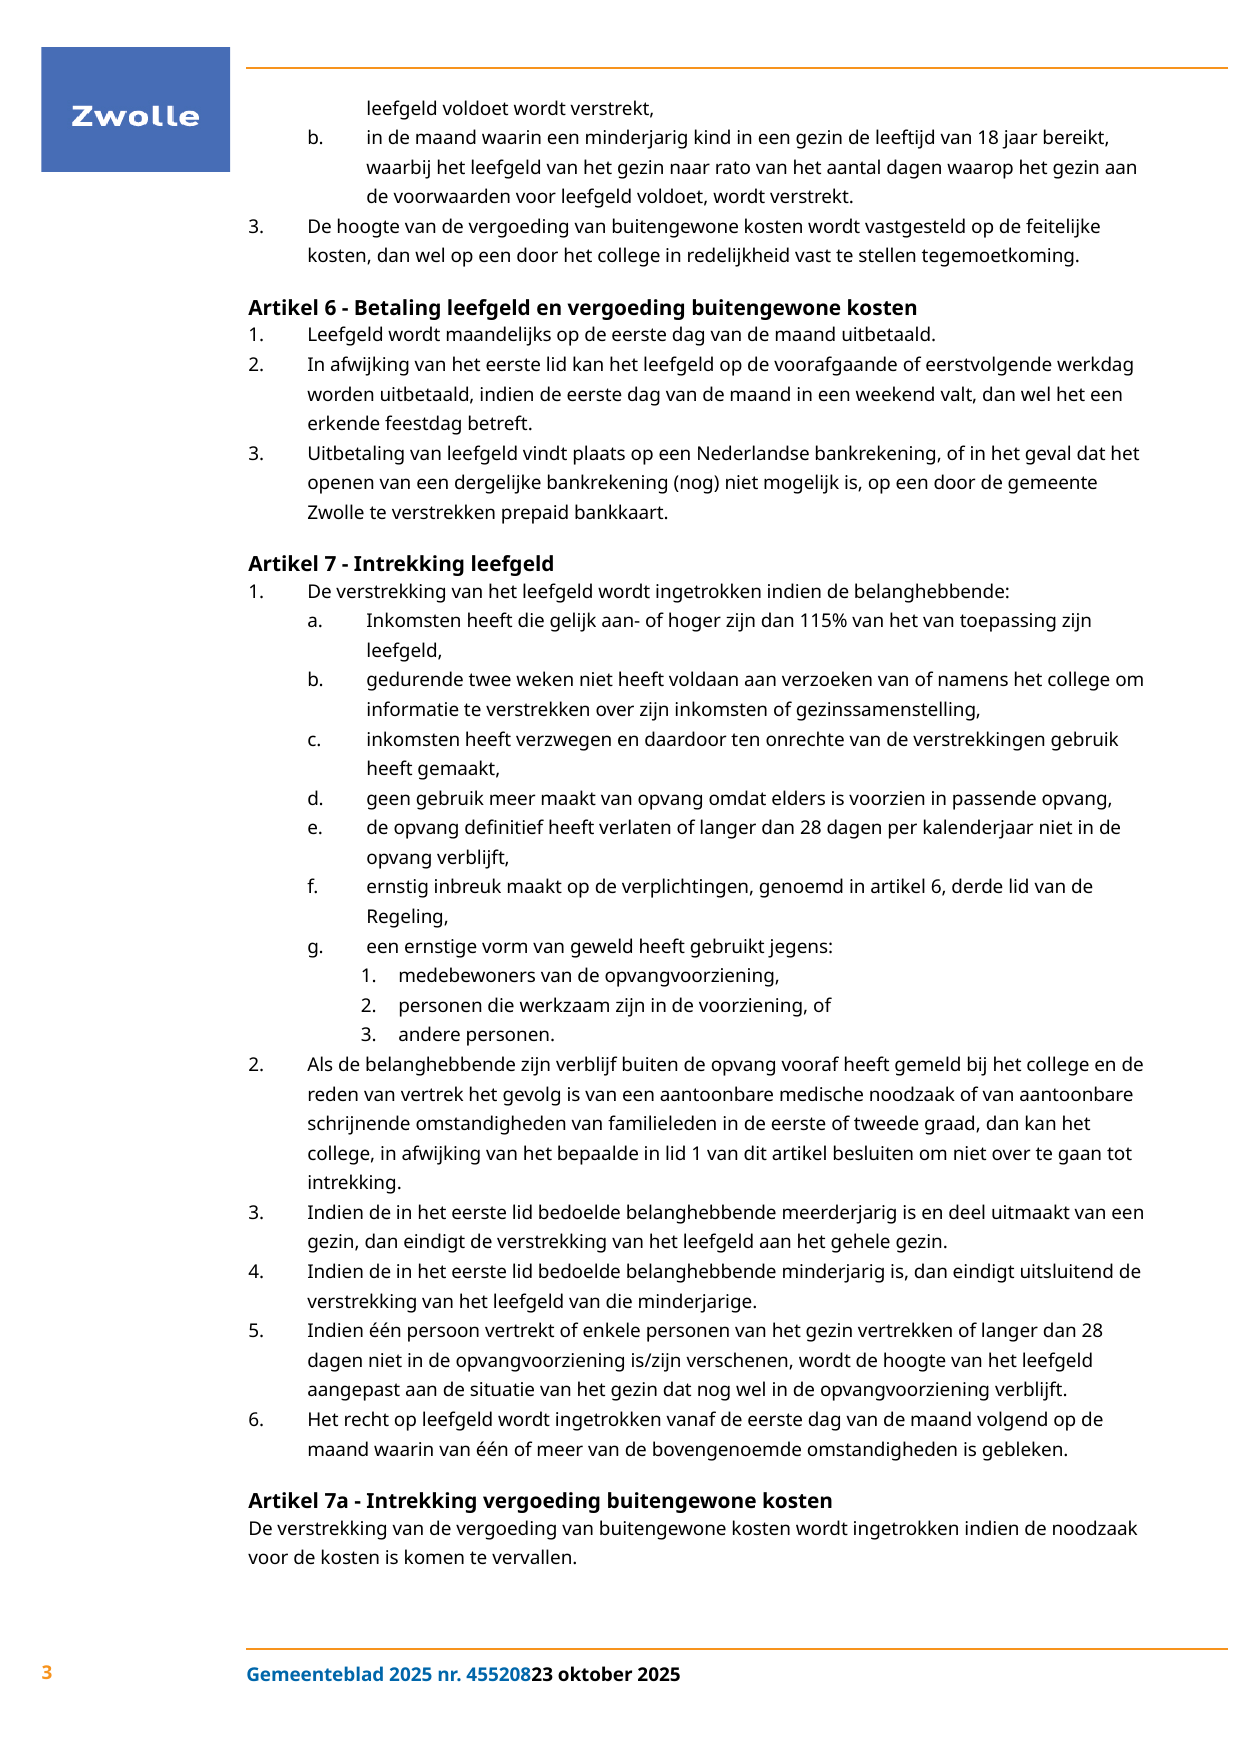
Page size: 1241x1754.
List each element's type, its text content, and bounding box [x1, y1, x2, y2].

list leefgeld voldoet wordt verstrekt, [307, 95, 1152, 121]
list Het recht op leefgeld wordt ingetrokken vanaf de eerste dag van de maand volgend op de maand waarin van één of meer van de bovengenoemde omstandigheden is gebleken. [248, 1406, 1152, 1462]
text Artikel 6 - Betaling leefgeld en vergoeding buitengewone kosten [248, 293, 1152, 322]
list Leefgeld wordt maandelijks op de eerste dag van de maand uitbetaald. [248, 322, 1152, 347]
list Indien één persoon vertrekt of enkele personen van het gezin vertrekken of langer dan 28 dagen niet in de opvangvoorziening is/zijn verschenen, wordt de hoogte van het leefgeld aangepast aan de situatie van het gezin dat nog wel in de opvangvoorziening verblijft. [248, 1317, 1152, 1402]
list Indien de in het eerste lid bedoelde belanghebbende meerderjarig is en deel uitmaakt van een gezin, dan eindigt de verstrekking van het leefgeld aan het gehele gezin. [248, 1199, 1152, 1254]
list geen gebruik meer maakt van opvang omdat elders is voorzien in passende opvang, [307, 785, 1152, 811]
list Uitbetaling van leefgeld vindt plaats op een Nederlandse bankrekening, of in het geval dat het openen van een dergelijke bankrekening (nog) niet mogelijk is, op een door de gemeente Zwolle te verstrekken prepaid bankkaart. [248, 440, 1152, 525]
list Inkomsten heeft die gelijk aan- of hoger zijn dan 115% van het van toepassing zijn leefgeld, [307, 607, 1152, 663]
list ernstig inbreuk maakt op de verplichtingen, genoemd in artikel 6, derde lid van de Regeling, [307, 874, 1152, 929]
list personen die werkzaam zijn in de voorziening, of [361, 992, 1152, 1018]
list De hoogte van de vergoeding van buitengewone kosten wordt vastgesteld op de feitelijke kosten, dan wel op een door het college in redelijkheid vast te stellen tegemoetkoming. [248, 213, 1152, 268]
list In afwijking van het eerste lid kan het leefgeld op de voorafgaande of eerstvolgende werkdag worden uitbetaald, indien de eerste dag van de maand in een weekend valt, dan wel het een erkende feestdag betreft. [248, 351, 1152, 436]
text Artikel 7a - Intrekking vergoeding buitengewone kosten [248, 1486, 1152, 1515]
list Als de belanghebbende zijn verblijf buiten de opvang vooraf heeft gemeld bij het college en de reden van vertrek het gevolg is van een aantoonbare medische noodzaak of van aantoonbare schrijnende omstandigheden van familieleden in de eerste of tweede graad, dan kan het college, in afwijking van het bepaalde in lid 1 van dit artikel besluiten om niet over te gaan tot intrekking. [248, 1051, 1152, 1195]
picture [41, 47, 231, 172]
list medebewoners van de opvangvoorziening, [361, 962, 1152, 988]
list inkomsten heeft verzwegen en daardoor ten onrechte van de verstrekkingen gebruik heeft gemaakt, [307, 726, 1152, 781]
list in de maand waarin een minderjarig kind in een gezin de leeftijd van 18 jaar bereikt, waarbij het leefgeld van het gezin naar rato van het aantal dagen waarop het gezin aan de voorwaarden voor leefgeld voldoet, wordt verstrekt. [307, 124, 1152, 209]
list andere personen. [361, 1022, 1152, 1047]
list de opvang definitief heeft verlaten of langer dan 28 dagen per kalenderjaar niet in de opvang verblijft, [307, 814, 1152, 870]
list gedurende twee weken niet heeft voldaan aan verzoeken van of namens het college om informatie te verstrekken over zijn inkomsten of gezinssamenstelling, [307, 667, 1152, 722]
list De verstrekking van het leefgeld wordt ingetrokken indien de belanghebbende: [248, 578, 1152, 604]
text De verstrekking van de vergoeding van buitengewone kosten wordt ingetrokken indien de noodzaak voor de kosten is komen te vervallen. [248, 1515, 1152, 1570]
text Artikel 7 - Intrekking leefgeld [248, 549, 1152, 578]
list Indien de in het eerste lid bedoelde belanghebbende minderjarig is, dan eindigt uitsluitend de verstrekking van het leefgeld van die minderjarige. [248, 1258, 1152, 1314]
list een ernstige vorm van geweld heeft gebruikt jegens: [307, 933, 1152, 959]
